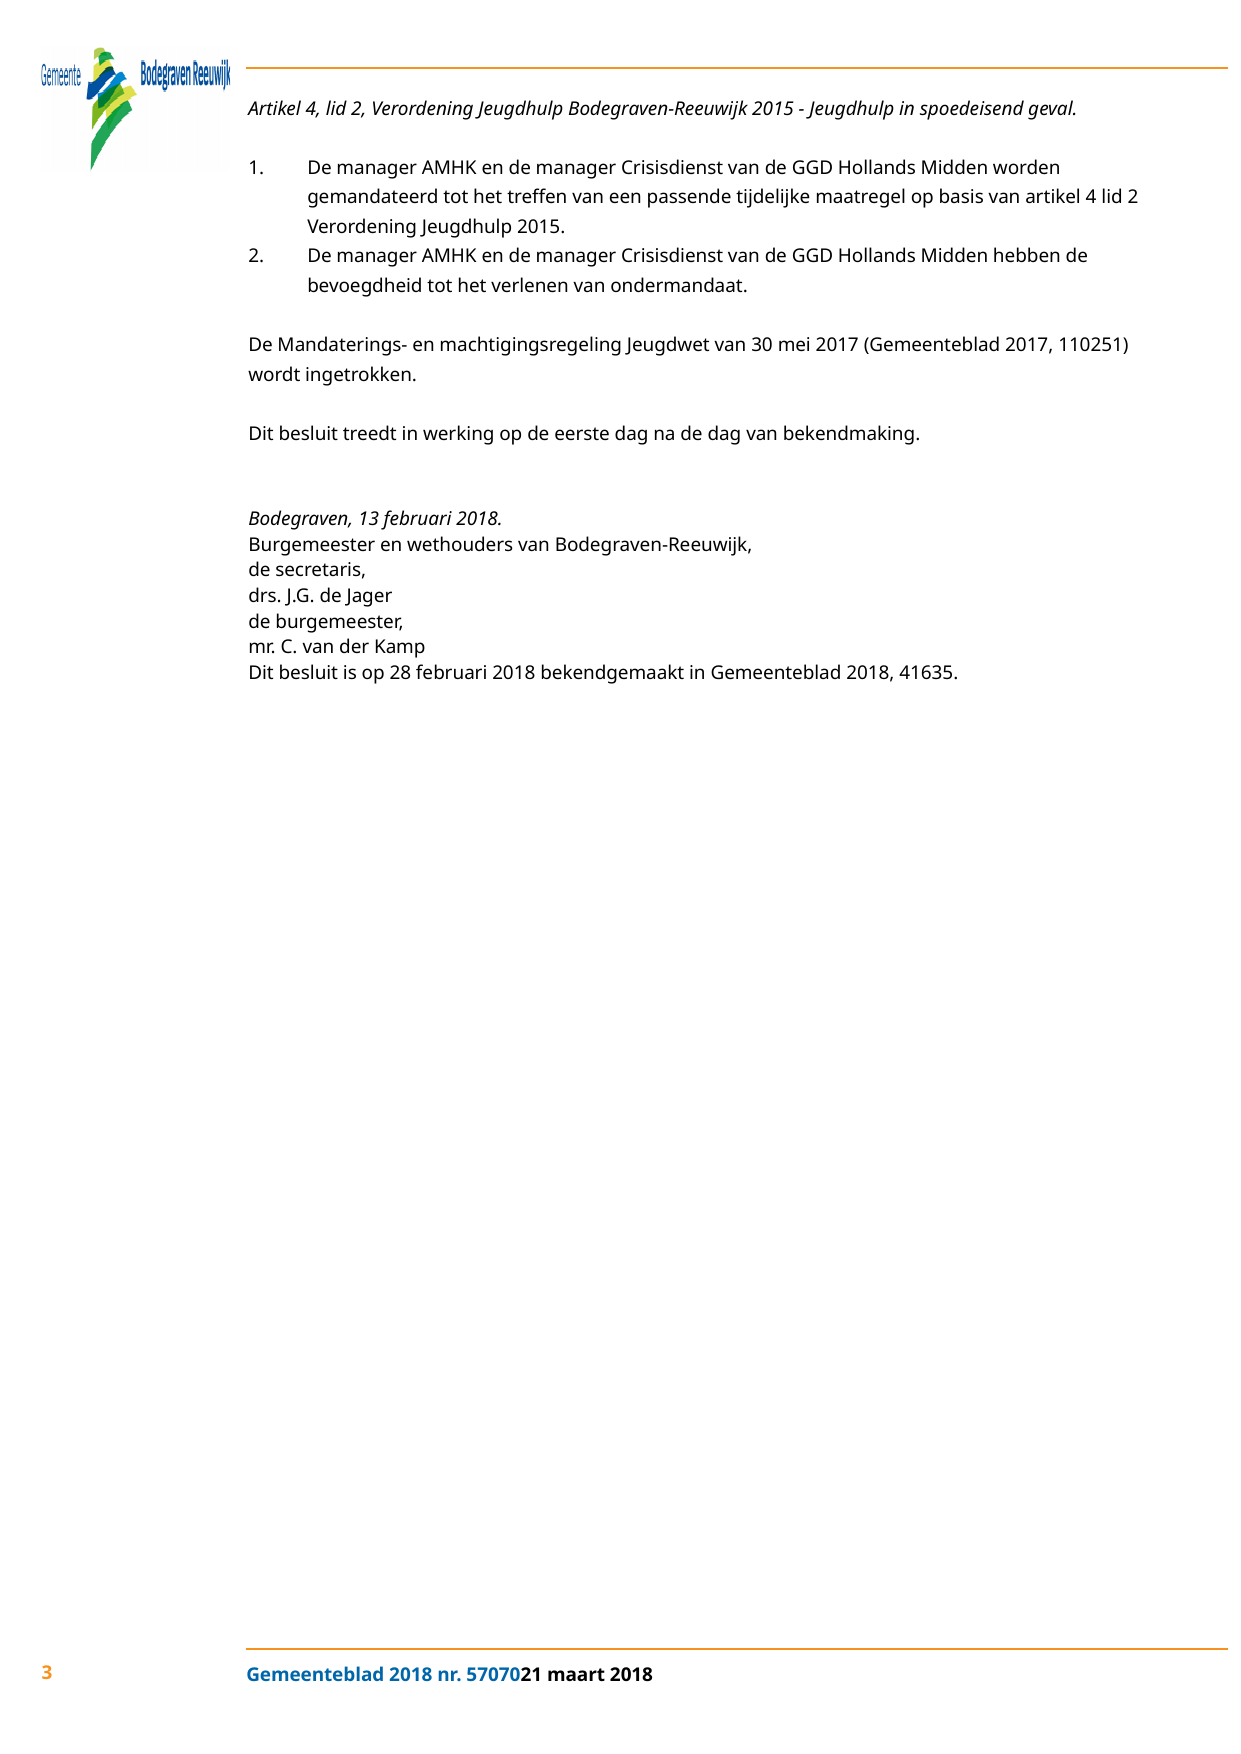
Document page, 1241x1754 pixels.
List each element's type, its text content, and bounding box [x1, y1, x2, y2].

text Dit besluit treedt in werking op de eerste dag na de dag van bekendmaking. [248, 420, 1152, 446]
text Dit besluit is op 28 februari 2018 bekendgemaakt in Gemeenteblad 2018, 41635. [248, 659, 1152, 685]
text Artikel 4, lid 2, Verordening Jeugdhulp Bodegraven-Reeuwijk 2015 - Jeugdhulp in spoedeisend geval. [248, 95, 1152, 121]
text de burgemeester, [248, 608, 1152, 634]
list De manager AMHK en de manager Crisisdienst van de GGD Hollands Midden hebben de bevoegdheid tot het verlenen van ondermandaat. [248, 243, 1152, 298]
text Bodegraven, 13 februari 2018. [248, 505, 1152, 531]
text de secretaris, [248, 557, 1152, 582]
text mr. C. van der Kamp [248, 634, 1152, 659]
picture [41, 47, 231, 172]
list De manager AMHK en de manager Crisisdienst van de GGD Hollands Midden worden gemandateerd tot het treffen van een passende tijdelijke maatregel op basis van artikel 4 lid 2 Verordening Jeugdhulp 2015. [248, 154, 1152, 239]
text Burgemeester en wethouders van Bodegraven-Reeuwijk, [248, 531, 1152, 557]
text drs. J.G. de Jager [248, 582, 1152, 608]
text De Mandaterings- en machtigingsregeling Jeugdwet van 30 mei 2017 (Gemeenteblad 2017, 110251) wordt ingetrokken. [248, 331, 1152, 387]
